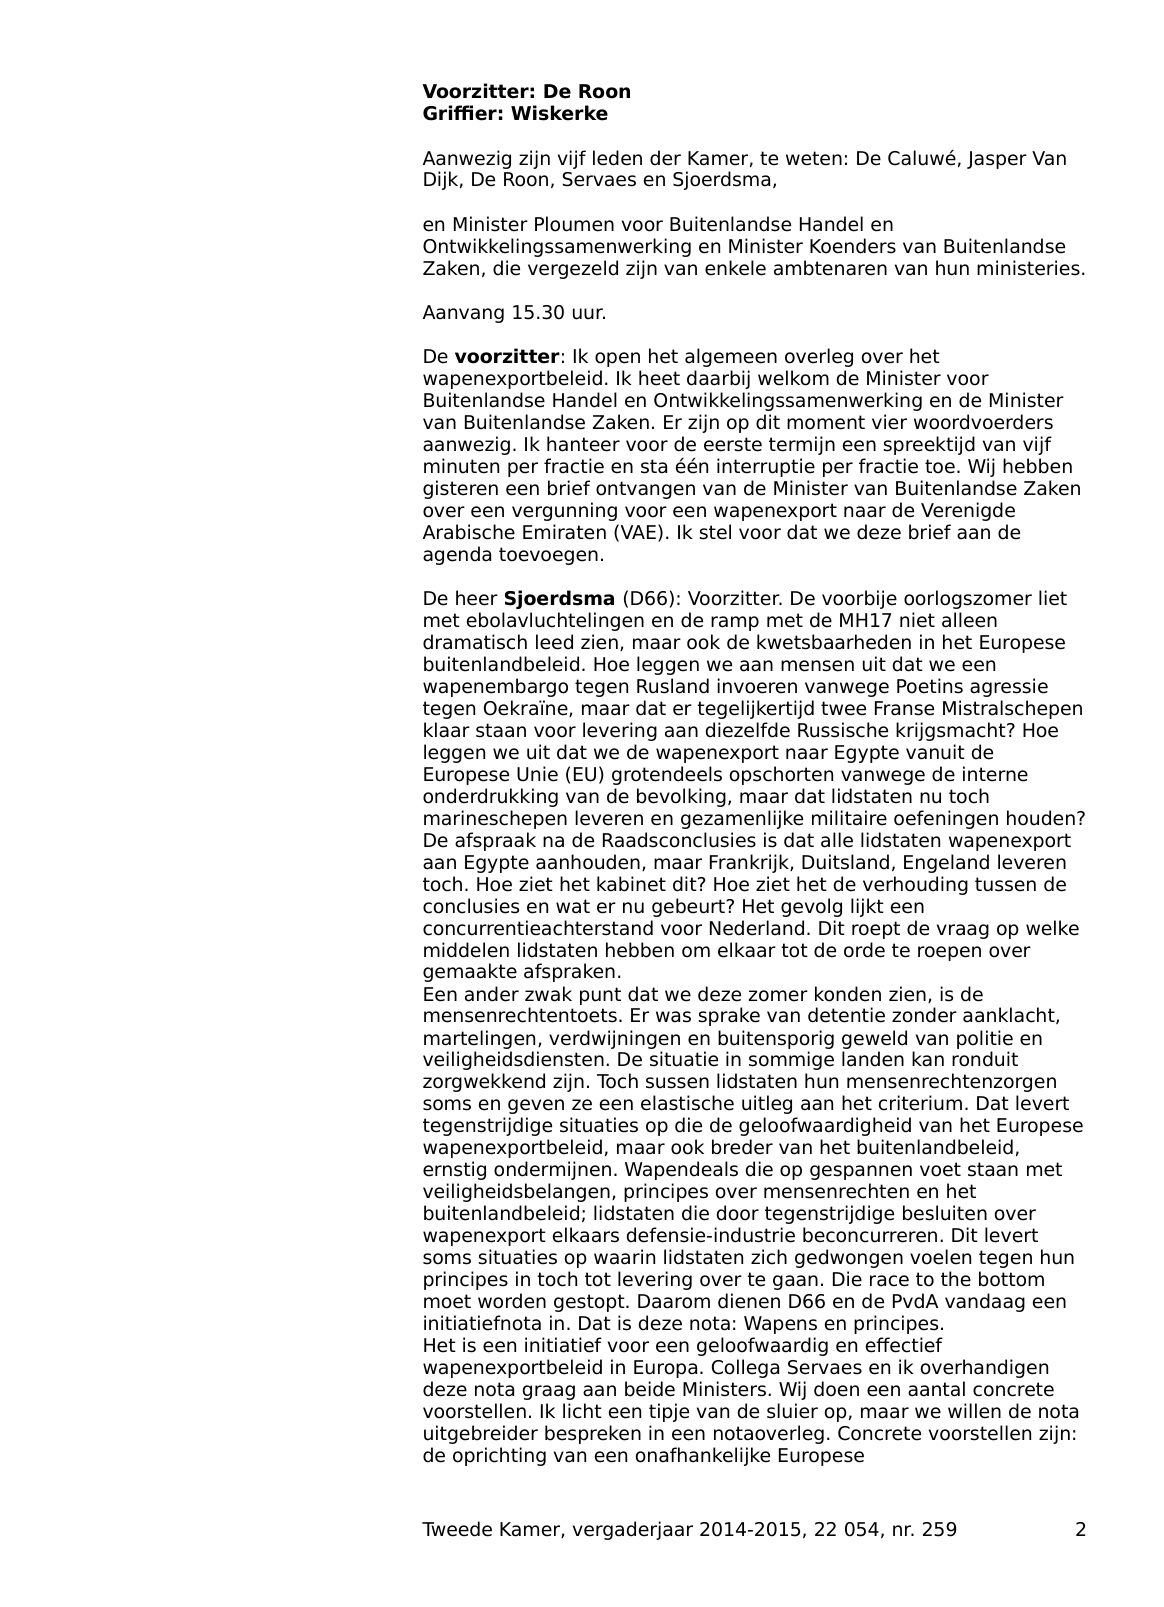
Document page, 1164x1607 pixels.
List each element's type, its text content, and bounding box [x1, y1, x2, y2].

text De heer Sjoerdsma (D66): Voorzitter. De voorbije oorlogszomer liet met ebolavluchtelingen en de ramp met de MH17 niet alleen dramatisch leed zien, maar ook de kwetsbaarheden in het Europese buitenlandbeleid. Hoe leggen we aan mensen uit dat we een wapenembargo tegen Rusland invoeren vanwege Poetins agressie tegen Oekraïne, maar dat er tegelijkertijd twee Franse Mistralschepen klaar staan voor levering aan diezelfde Russische krijgsmacht? Hoe leggen we uit dat we de wapenexport naar Egypte vanuit de Europese Unie (EU) grotendeels opschorten vanwege de interne onderdrukking van de bevolking, maar dat lidstaten nu toch marineschepen leveren en gezamenlijke militaire oefeningen houden? De afspraak na de Raadsconclusies is dat alle lidstaten wapenexport aan Egypte aanhouden, maar Frankrijk, Duitsland, Engeland leveren toch. Hoe ziet het kabinet dit? Hoe ziet het de verhouding tussen de conclusies en wat er nu gebeurt? Het gevolg lijkt een concurrentieachterstand voor Nederland. Dit roept de vraag op welke middelen lidstaten hebben om elkaar tot de orde te roepen over gemaakte afspraken. [422, 588, 1087, 983]
text Aanwezig zijn vijf leden der Kamer, te weten: De Caluwé, Jasper Van Dijk, De Roon, Servaes en Sjoerdsma, [422, 147, 1087, 191]
text Het is een initiatief voor een geloofwaardig en effectief wapenexportbeleid in Europa. Collega Servaes en ik overhandigen deze nota graag aan beide Ministers. Wij doen een aantal concrete voorstellen. Ik licht een tipje van de sluier op, maar we willen de nota uitgebreider bespreken in een notaoverleg. Concrete voorstellen zijn: de oprichting van een onafhankelijke Europese [422, 1335, 1087, 1467]
text Griffier: Wiskerke [422, 103, 1087, 125]
text Een ander zwak punt dat we deze zomer konden zien, is de mensenrechtentoets. Er was sprake van detentie zonder aanklacht, martelingen, verdwijningen en buitensporig geweld van politie en veiligheidsdiensten. De situatie in sommige landen kan ronduit zorgwekkend zijn. Toch sussen lidstaten hun mensenrechtenzorgen soms en geven ze een elastische uitleg aan het criterium. Dat levert tegenstrijdige situaties op die de geloofwaardigheid van het Europese wapenexportbeleid, maar ook breder van het buitenlandbeleid, ernstig ondermijnen. Wapendeals die op gespannen voet staan met veiligheidsbelangen, principes over mensenrechten en het buitenlandbeleid; lidstaten die door tegenstrijdige besluiten over wapenexport elkaars defensie-industrie beconcurreren. Dit levert soms situaties op waarin lidstaten zich gedwongen voelen tegen hun principes in toch tot levering over te gaan. Die race to the bottom moet worden gestopt. Daarom dienen D66 en de PvdA vandaag een initiatiefnota in. Dat is deze nota: Wapens en principes. [422, 983, 1087, 1335]
text Aanvang 15.30 uur. [422, 302, 1087, 324]
text Voorzitter: De Roon [422, 81, 1087, 103]
text en Minister Ploumen voor Buitenlandse Handel en Ontwikkelingssamenwerking en Minister Koenders van Buitenlandse Zaken, die vergezeld zijn van enkele ambtenaren van hun ministeries. [422, 213, 1087, 279]
text De voorzitter: Ik open het algemeen overleg over het wapenexportbeleid. Ik heet daarbij welkom de Minister voor Buitenlandse Handel en Ontwikkelingssamenwerking en de Minister van Buitenlandse Zaken. Er zijn op dit moment vier woordvoerders aanwezig. Ik hanteer voor de eerste termijn een spreektijd van vijf minuten per fractie en sta één interruptie per fractie toe. Wij hebben gisteren een brief ontvangen van de Minister van Buitenlandse Zaken over een vergunning voor een wapenexport naar de Verenigde Arabische Emiraten (VAE). Ik stel voor dat we deze brief aan de agenda toevoegen. [422, 346, 1087, 566]
